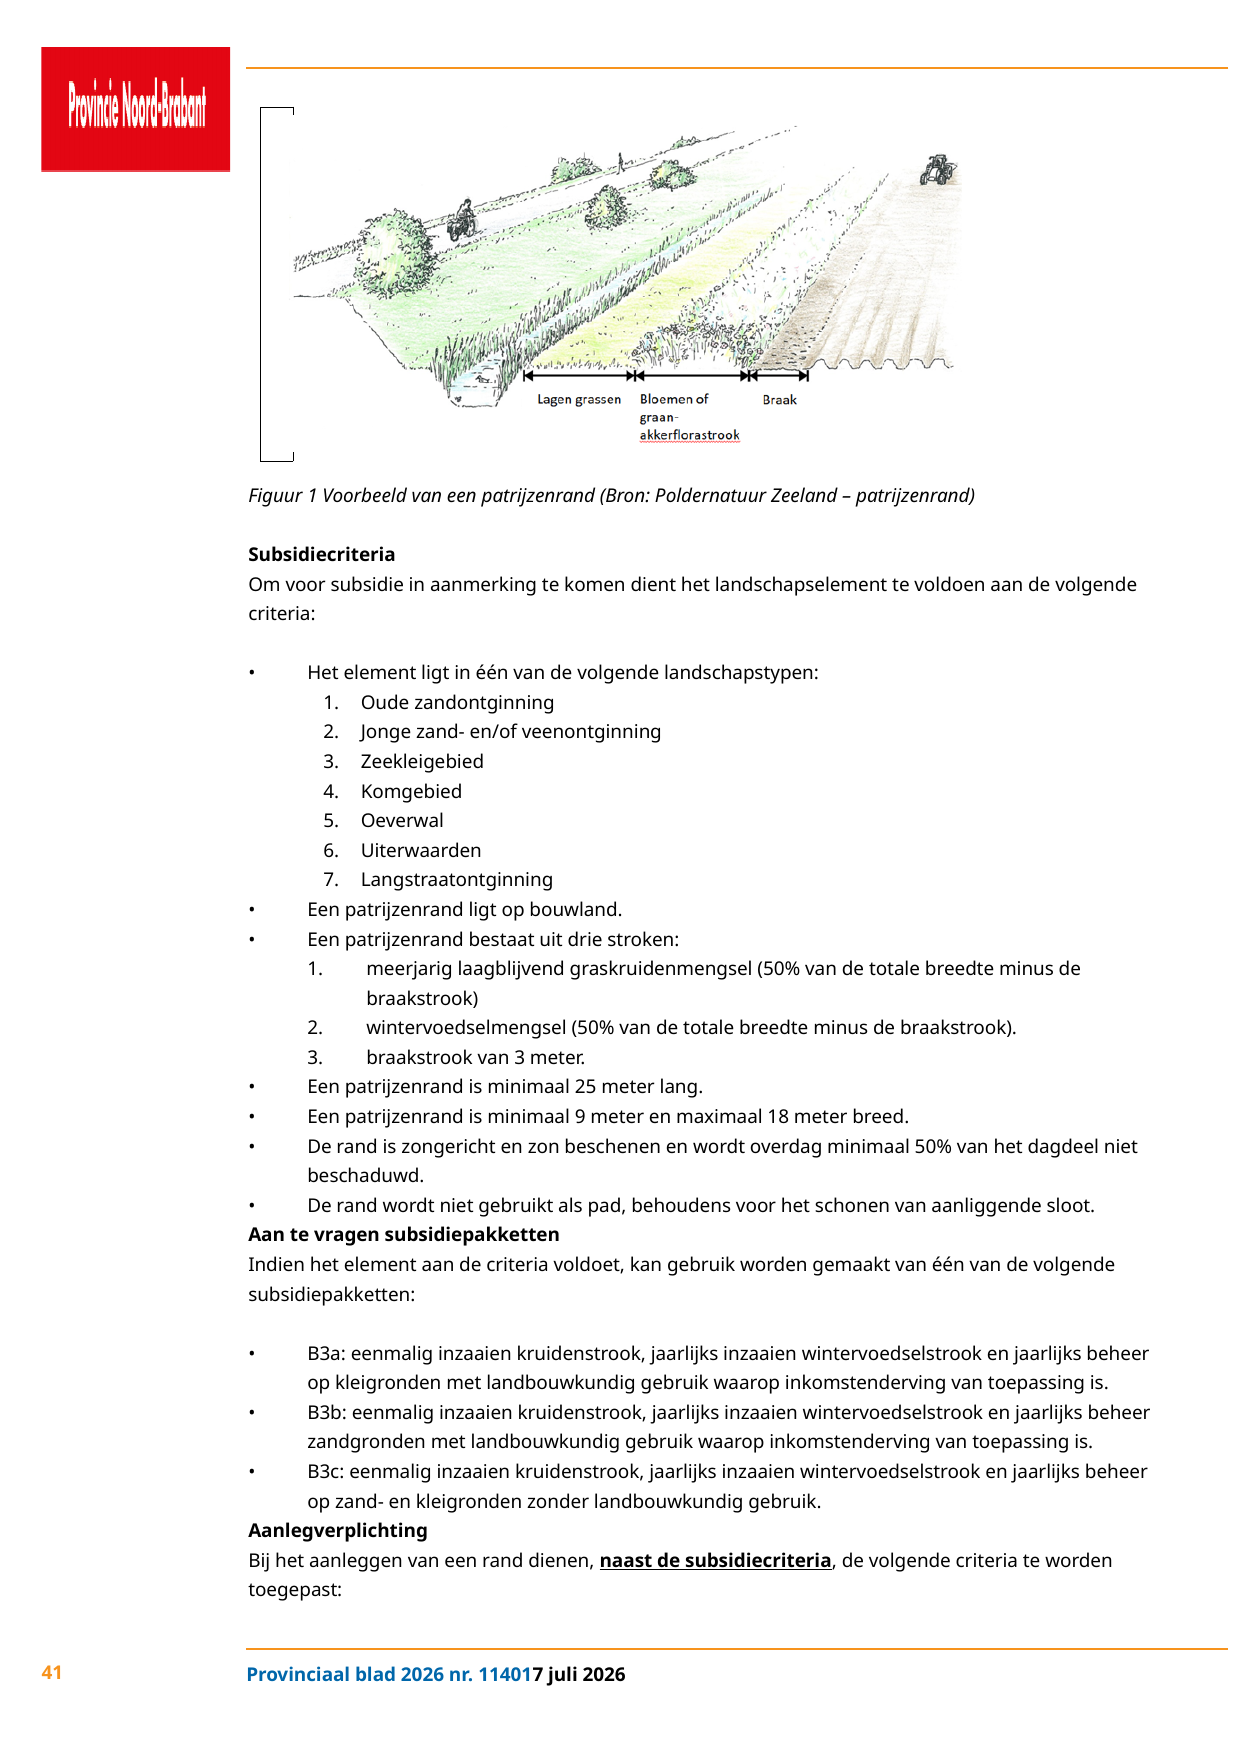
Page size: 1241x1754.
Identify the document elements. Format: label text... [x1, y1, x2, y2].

list Het element ligt in één van de volgende landschapstypen: [248, 659, 1152, 685]
list De rand is zongericht en zon beschenen en wordt overdag minimaal 50% van het dagdeel niet beschaduwd. [248, 1133, 1152, 1188]
list Oeverwal [323, 807, 1152, 833]
picture [268, 115, 978, 452]
picture [41, 47, 231, 172]
list Oude zandontginning [323, 689, 1152, 715]
text Om voor subsidie in aanmerking te komen dient het landschapselement te voldoen aan de volgende criteria: [248, 571, 1152, 626]
list Langstraatontginning [323, 867, 1152, 892]
text Figuur 1 Voorbeeld van een patrijzenrand (Bron: Poldernatuur Zeeland – patrijzenrand) [248, 482, 1152, 508]
text Subsidiecriteria [248, 541, 1152, 567]
list Een patrijzenrand ligt op bouwland. [248, 896, 1152, 922]
list wintervoedselmengsel (50% van de totale breedte minus de braakstrook). [307, 1014, 1152, 1040]
list Een patrijzenrand is minimaal 25 meter lang. [248, 1074, 1152, 1099]
list Jonge zand- en/of veenontginning [323, 719, 1152, 744]
list De rand wordt niet gebruikt als pad, behoudens voor het schonen van aanliggende sloot. [248, 1192, 1152, 1218]
list Een patrijzenrand is minimaal 9 meter en maximaal 18 meter breed. [248, 1103, 1152, 1129]
list B3a: eenmalig inzaaien kruidenstrook, jaarlijks inzaaien wintervoedselstrook en jaarlijks beheer op kleigronden met landbouwkundig gebruik waarop inkomstenderving van toepassing is. [248, 1340, 1152, 1395]
list Uiterwaarden [323, 837, 1152, 863]
list Zeekleigebied [323, 748, 1152, 774]
list B3c: eenmalig inzaaien kruidenstrook, jaarlijks inzaaien wintervoedselstrook en jaarlijks beheer op zand- en kleigronden zonder landbouwkundig gebruik. [248, 1458, 1152, 1513]
list braakstrook van 3 meter. [307, 1044, 1152, 1070]
list Komgebied [323, 778, 1152, 803]
list B3b: eenmalig inzaaien kruidenstrook, jaarlijks inzaaien wintervoedselstrook en jaarlijks beheer zandgronden met landbouwkundig gebruik waarop inkomstenderving van toepassing is. [248, 1399, 1152, 1454]
list Een patrijzenrand bestaat uit drie stroken: [248, 926, 1152, 951]
text Bij het aanleggen van een rand dienen, naast de subsidiecriteria, de volgende criteria te worden toegepast: [248, 1547, 1152, 1602]
text Aanlegverplichting [248, 1517, 1152, 1543]
list meerjarig laagblijvend graskruidenmengsel (50% van de totale breedte minus de braakstrook) [307, 955, 1152, 1011]
text Aan te vragen subsidiepakketten [248, 1222, 1152, 1247]
text Indien het element aan de criteria voldoet, kan gebruik worden gemaakt van één van de volgende subsidiepakketten: [248, 1251, 1152, 1306]
